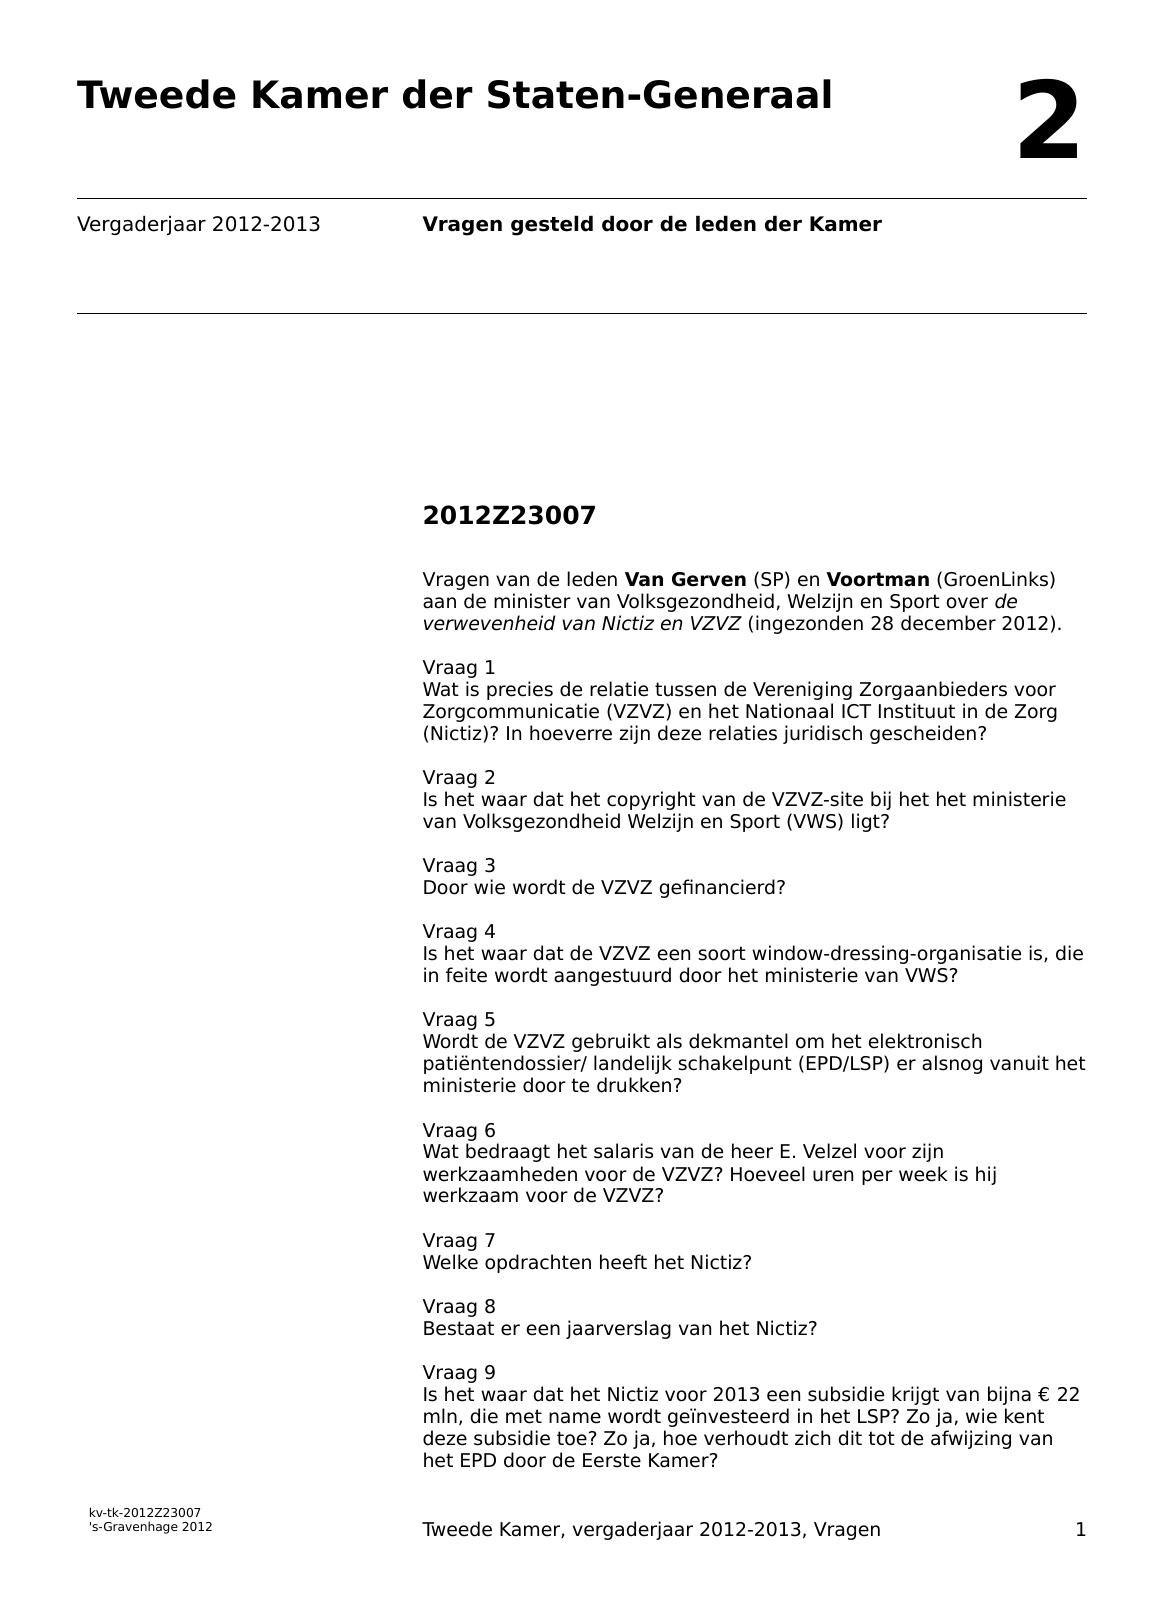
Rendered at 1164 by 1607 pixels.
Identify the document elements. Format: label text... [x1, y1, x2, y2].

table_cell Vergaderjaar 2012-2013 [77, 199, 422, 313]
text Vraag 5 [422, 1009, 1087, 1031]
table_cell Vragen gesteld door de leden der Kamer [422, 199, 1087, 313]
text Wat is precies de relatie tussen de Vereniging Zorgaanbieders voor Zorgcommunicatie (VZVZ) en het Nationaal ICT Instituut in de Zorg (Nictiz)? In hoeverre zijn deze relaties juridisch gescheiden? [422, 679, 1087, 745]
text Is het waar dat de VZVZ een soort window-dressing-organisatie is, die in feite wordt aangestuurd door het ministerie van VWS? [422, 943, 1087, 987]
text Vraag 9 [422, 1362, 1087, 1384]
text Vraag 8 [422, 1296, 1087, 1318]
text Vraag 6 [422, 1119, 1087, 1141]
text Door wie wordt de VZVZ gefinancierd? [422, 877, 1087, 899]
text Welke opdrachten heeft het Nictiz? [422, 1252, 1087, 1273]
text Wordt de VZVZ gebruikt als dekmantel om het elektronisch patiëntendossier/ landelijk schakelpunt (EPD/LSP) er alsnog vanuit het ministerie door te drukken? [422, 1031, 1087, 1097]
text Vraag 7 [422, 1229, 1087, 1252]
text 's-Gravenhage 2012 [88, 1520, 323, 1534]
text 2012Z23007 [422, 501, 1087, 531]
table_header 2 [886, 59, 1087, 198]
table_header Tweede Kamer der Staten-Generaal [77, 59, 886, 198]
text Vraag 4 [422, 921, 1087, 943]
text Vragen van de leden Van Gerven (SP) en Voortman (GroenLinks) aan de minister van Volksgezondheid, Welzijn en Sport over de verwevenheid van Nictiz en VZVZ (ingezonden 28 december 2012). [422, 569, 1087, 635]
text Is het waar dat het copyright van de VZVZ-site bij het het ministerie van Volksgezondheid Welzijn en Sport (VWS) ligt? [422, 789, 1087, 833]
text kv-tk-2012Z23007 [88, 1506, 323, 1520]
text Vraag 1 [422, 657, 1087, 679]
text Vraag 2 [422, 767, 1087, 789]
text Is het waar dat het Nictiz voor 2013 een subsidie krijgt van bijna € 22 mln, die met name wordt geïnvesteerd in het LSP? Zo ja, wie kent deze subsidie toe? Zo ja, hoe verhoudt zich dit tot de afwijzing van het EPD door de Eerste Kamer? [422, 1384, 1087, 1472]
text Bestaat er een jaarverslag van het Nictiz? [422, 1318, 1087, 1340]
text Wat bedraagt het salaris van de heer E. Velzel voor zijn werkzaamheden voor de VZVZ? Hoeveel uren per week is hij werkzaam voor de VZVZ? [422, 1141, 1087, 1207]
text Vraag 3 [422, 855, 1087, 877]
